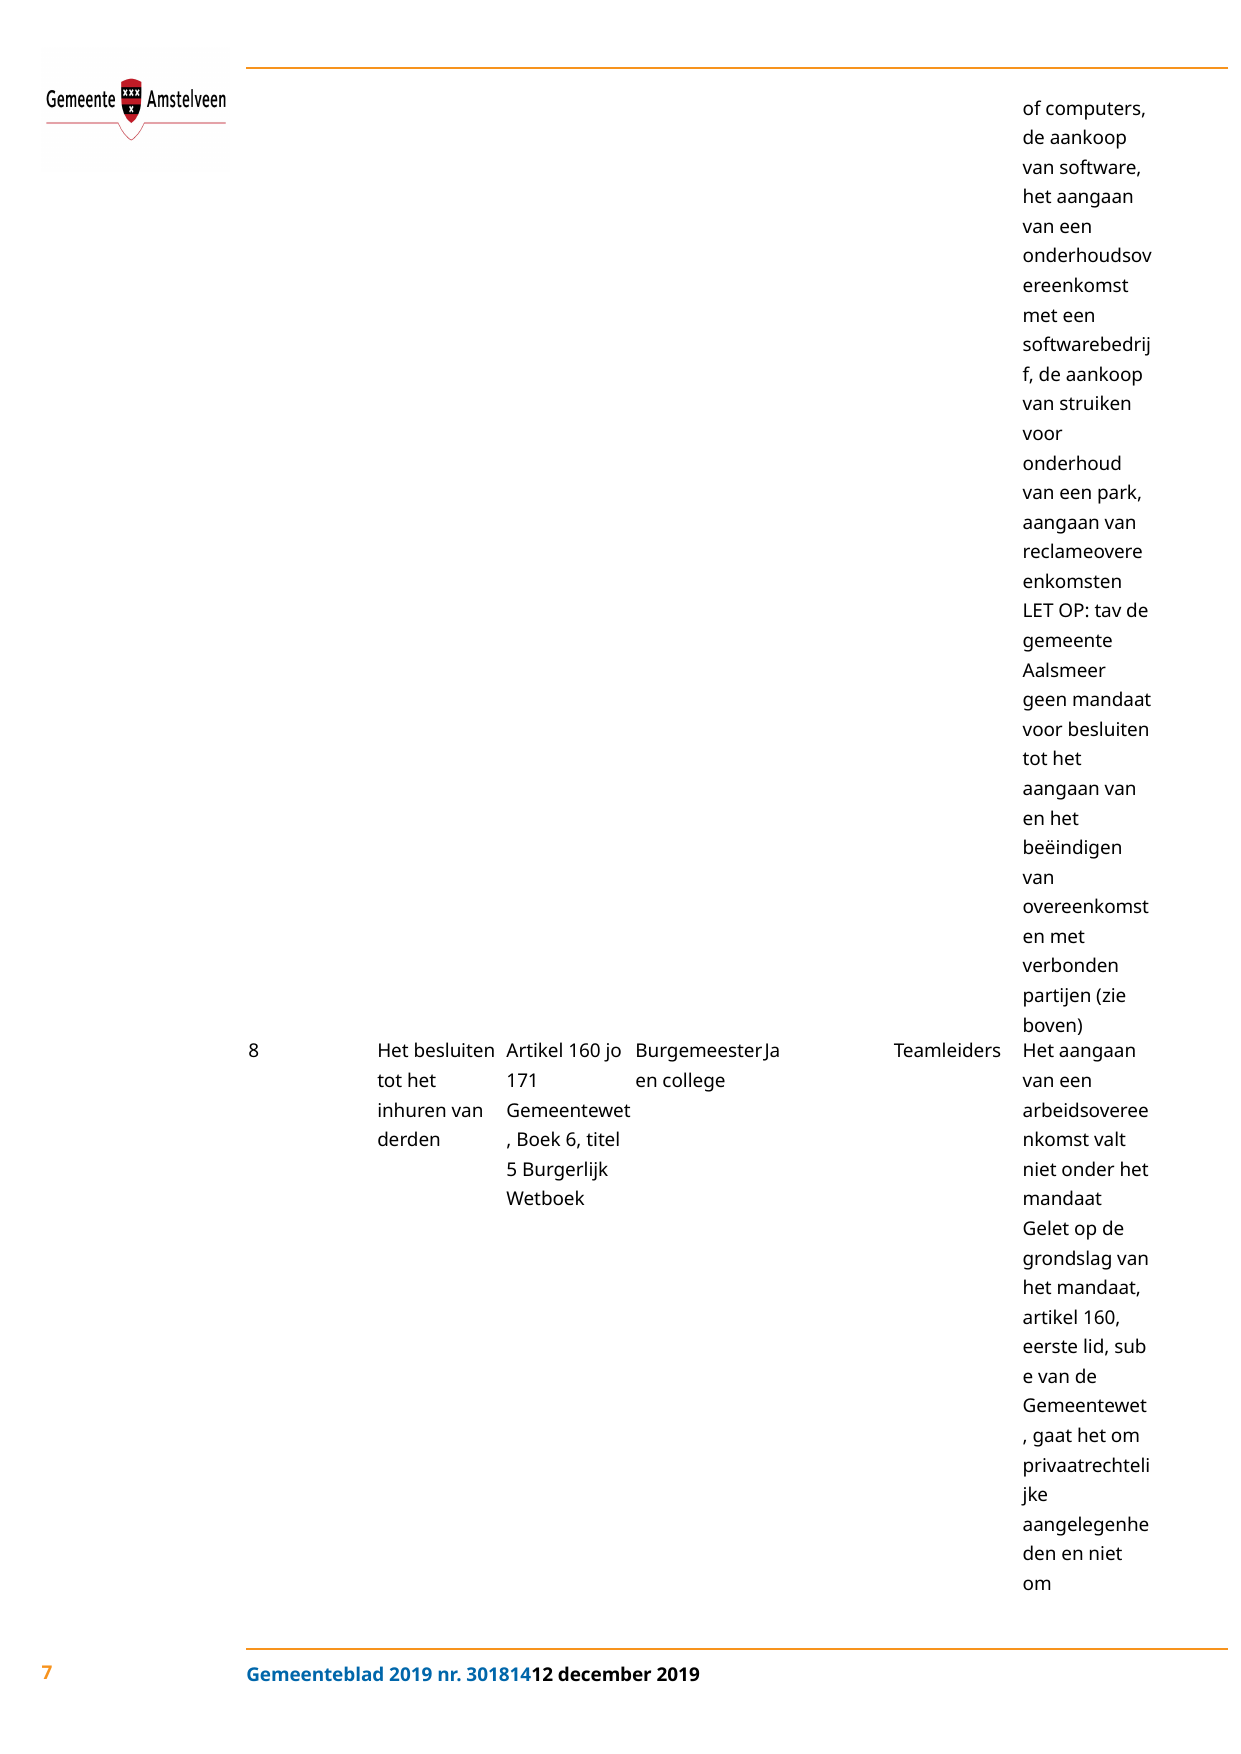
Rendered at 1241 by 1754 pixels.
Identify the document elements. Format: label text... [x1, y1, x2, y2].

table_cell of computers, de aankoop van software, het aangaan van een onderhoudsovereenkomst met een softwarebedrijf, de aankoop van struiken voor onderhoud van een park, aangaan van reclameovereenkomsten LET OP: tav de gemeente Aalsmeer geen mandaat voor besluiten tot het aangaan van en het beëindigen van overeenkomsten met verbonden partijen (zie boven) [1023, 95, 1152, 1038]
table_cell Het aangaan van een arbeidsovereenkomst valt niet onder het mandaat Gelet op de grondslag van het mandaat, artikel 160, eerste lid, sub e van de Gemeentewet, gaat het om privaatrechtelijke aangelegenheden en niet om [1023, 1038, 1152, 1596]
table_cell [506, 95, 635, 1038]
table_cell 8 [248, 1038, 377, 1596]
table_cell [635, 95, 764, 1038]
table_cell Teamleiders [894, 1038, 1022, 1596]
table_cell [377, 95, 506, 1038]
table_cell Burgemeester en college [635, 1038, 764, 1596]
table_cell Artikel 160 jo 171 Gemeentewet, Boek 6, titel 5 Burgerlijk Wetboek [506, 1038, 635, 1596]
table_cell [764, 95, 893, 1038]
picture [41, 47, 231, 172]
table_cell [894, 95, 1022, 1038]
table_cell Ja [764, 1038, 893, 1596]
table_cell Het besluiten tot het inhuren van derden [377, 1038, 506, 1596]
table_cell [248, 95, 377, 1038]
